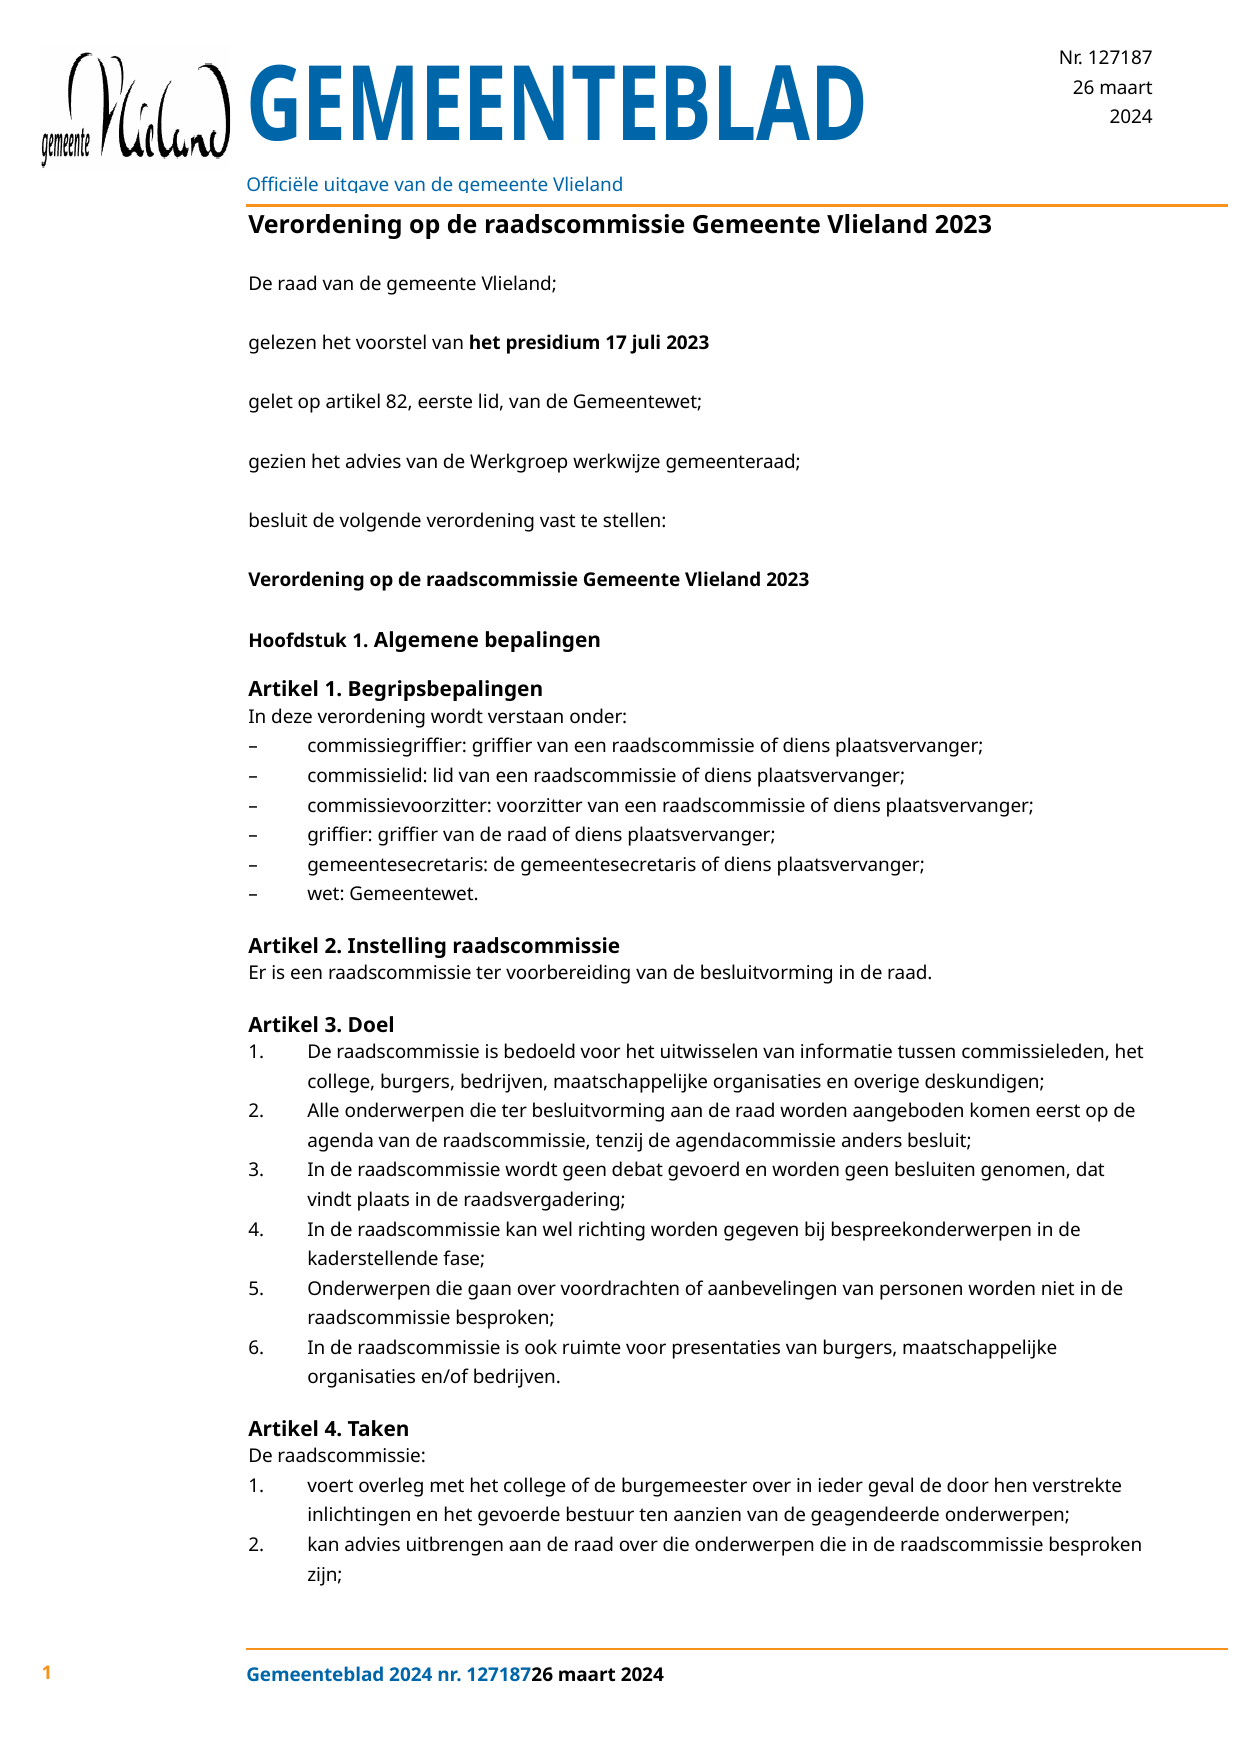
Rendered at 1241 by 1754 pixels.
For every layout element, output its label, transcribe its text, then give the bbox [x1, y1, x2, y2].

text gelet op artikel 82, eerste lid, van de Gemeentewet; [248, 389, 1152, 414]
text De raadscommissie: [248, 1442, 1152, 1468]
list In de raadscommissie is ook ruimte voor presentaties van burgers, maatschappelijke organisaties en/of bedrijven. [248, 1334, 1152, 1389]
text Artikel 1. Begripsbepalingen [248, 674, 1152, 703]
text In deze verordening wordt verstaan onder: [248, 703, 1152, 729]
list In de raadscommissie wordt geen debat gevoerd en worden geen besluiten genomen, dat vindt plaats in de raadsvergadering; [248, 1157, 1152, 1212]
text Verordening op de raadscommissie Gemeente Vlieland 2023 [248, 207, 1152, 241]
list Onderwerpen die gaan over voordrachten of aanbevelingen van personen worden niet in de raadscommissie besproken; [248, 1275, 1152, 1330]
list voert overleg met het college of de burgemeester over in ieder geval de door hen verstrekte inlichtingen en het gevoerde bestuur ten aanzien van de geagendeerde onderwerpen; [248, 1472, 1152, 1527]
text Er is een raadscommissie ter voorbereiding van de besluitvorming in de raad. [248, 959, 1152, 985]
list commissielid: lid van een raadscommissie of diens plaatsvervanger; [248, 762, 1152, 788]
text Hoofdstuk 1. Algemene bepalingen [248, 625, 1152, 654]
text gezien het advies van de Werkgroep werkwijze gemeenteraad; [248, 448, 1152, 473]
text Artikel 3. Doel [248, 1010, 1152, 1038]
text gelezen het voorstel van het presidium 17 juli 2023 [248, 329, 1152, 355]
list De raadscommissie is bedoeld voor het uitwisselen van informatie tussen commissieleden, het college, burgers, bedrijven, maatschappelijke organisaties en overige deskundigen; [248, 1038, 1152, 1093]
list commissiegriffier: griffier van een raadscommissie of diens plaatsvervanger; [248, 733, 1152, 758]
picture [41, 47, 231, 172]
text Artikel 2. Instelling raadscommissie [248, 931, 1152, 959]
list kan advies uitbrengen aan de raad over die onderwerpen die in de raadscommissie besproken zijn; [248, 1531, 1152, 1587]
text Verordening op de raadscommissie Gemeente Vlieland 2023 [248, 566, 1152, 592]
list In de raadscommissie kan wel richting worden gegeven bij bespreekonderwerpen in de kaderstellende fase; [248, 1216, 1152, 1271]
text De raad van de gemeente Vlieland; [248, 270, 1152, 296]
text besluit de volgende verordening vast te stellen: [248, 507, 1152, 533]
list wet: Gemeentewet. [248, 881, 1152, 906]
text Artikel 4. Taken [248, 1414, 1152, 1442]
list Alle onderwerpen die ter besluitvorming aan de raad worden aangeboden komen eerst op de agenda van de raadscommissie, tenzij de agendacommissie anders besluit; [248, 1097, 1152, 1153]
list commissievoorzitter: voorzitter van een raadscommissie of diens plaatsvervanger; [248, 792, 1152, 817]
list gemeentesecretaris: de gemeentesecretaris of diens plaatsvervanger; [248, 851, 1152, 877]
list griffier: griffier van de raad of diens plaatsvervanger; [248, 821, 1152, 847]
